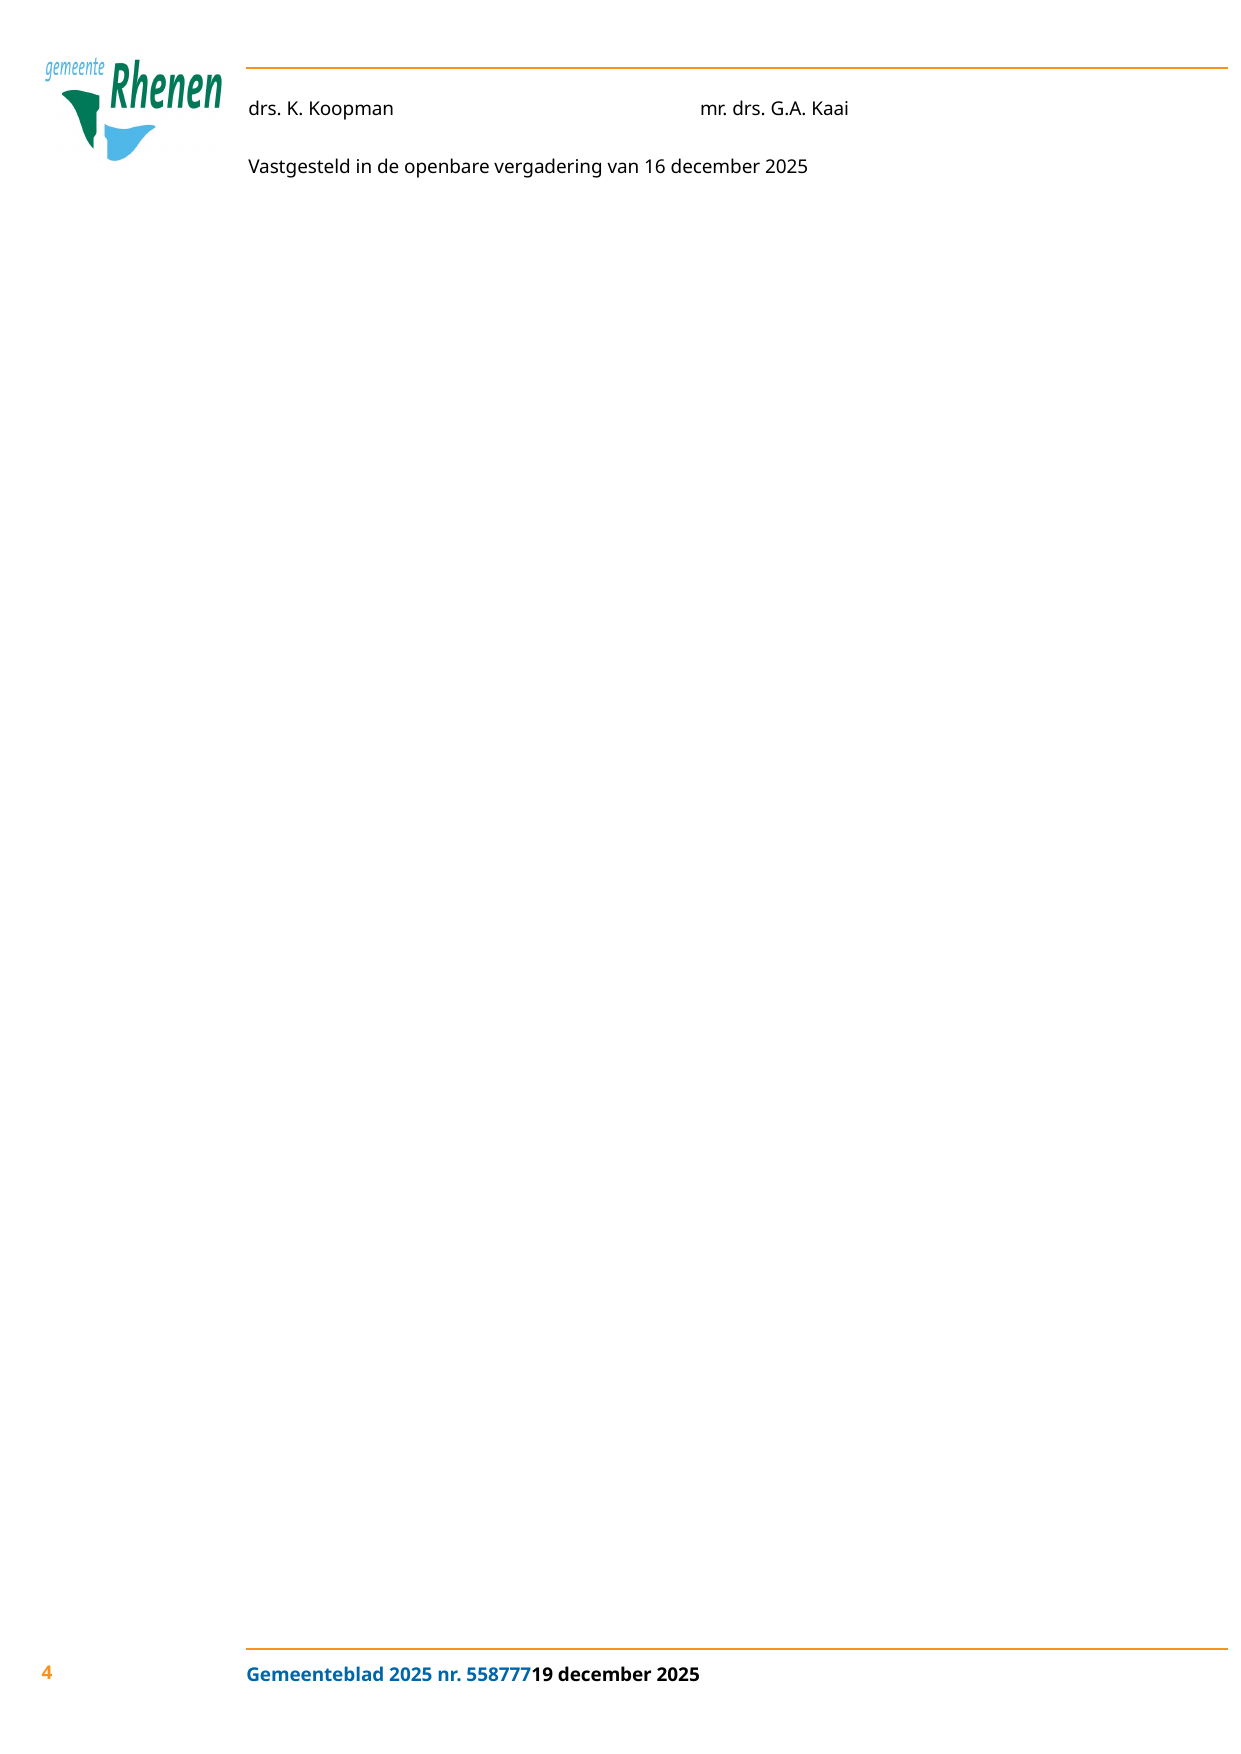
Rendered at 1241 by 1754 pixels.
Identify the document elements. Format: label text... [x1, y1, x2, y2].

table_cell mr. drs. G.A. Kaai [700, 95, 1152, 121]
picture [41, 47, 231, 172]
table_cell drs. K. Koopman [248, 95, 700, 121]
text Vastgesteld in de openbare vergadering van 16 december 2025 [248, 153, 1152, 179]
